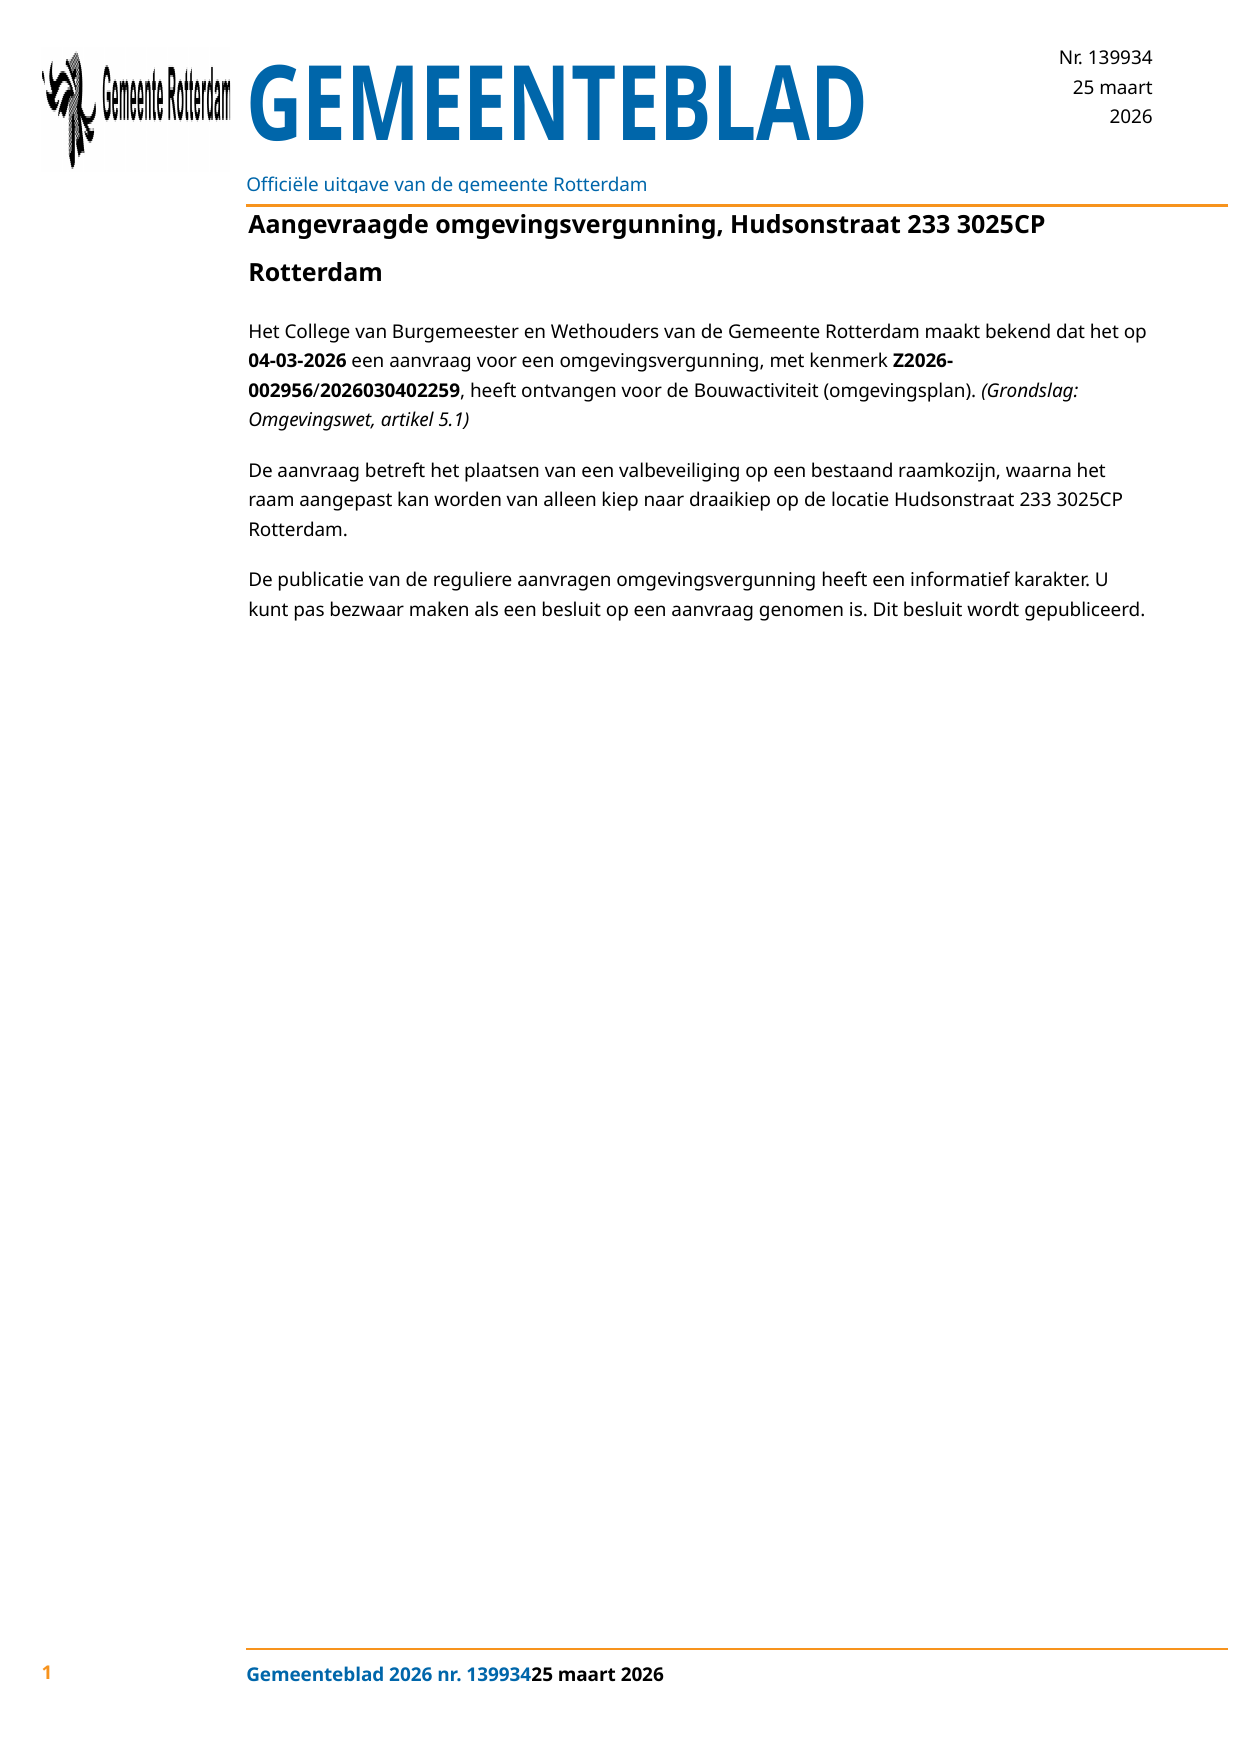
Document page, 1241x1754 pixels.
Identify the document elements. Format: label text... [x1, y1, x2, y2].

text Het College van Burgemeester en Wethouders van de Gemeente Rotterdam maakt bekend dat het op 04-03-2026 een aanvraag voor een omgevingsvergunning, met kenmerk Z2026-002956/2026030402259, heeft ontvangen voor de Bouwactiviteit (omgevingsplan). (Grondslag: Omgevingswet, artikel 5.1) [248, 318, 1152, 432]
text De publicatie van de reguliere aanvragen omgevingsvergunning heeft een informatief karakter. U kunt pas bezwaar maken als een besluit op een aanvraag genomen is. Dit besluit wordt gepubliceerd. [248, 567, 1152, 622]
text De aanvraag betreft het plaatsen van een valbeveiliging op een bestaand raamkozijn, waarna het raam aangepast kan worden van alleen kiep naar draaikiep op de locatie Hudsonstraat 233 3025CP Rotterdam. [248, 457, 1152, 542]
text Aangevraagde omgevingsvergunning, Hudsonstraat 233 3025CP Rotterdam [248, 207, 1152, 288]
picture [41, 47, 231, 172]
